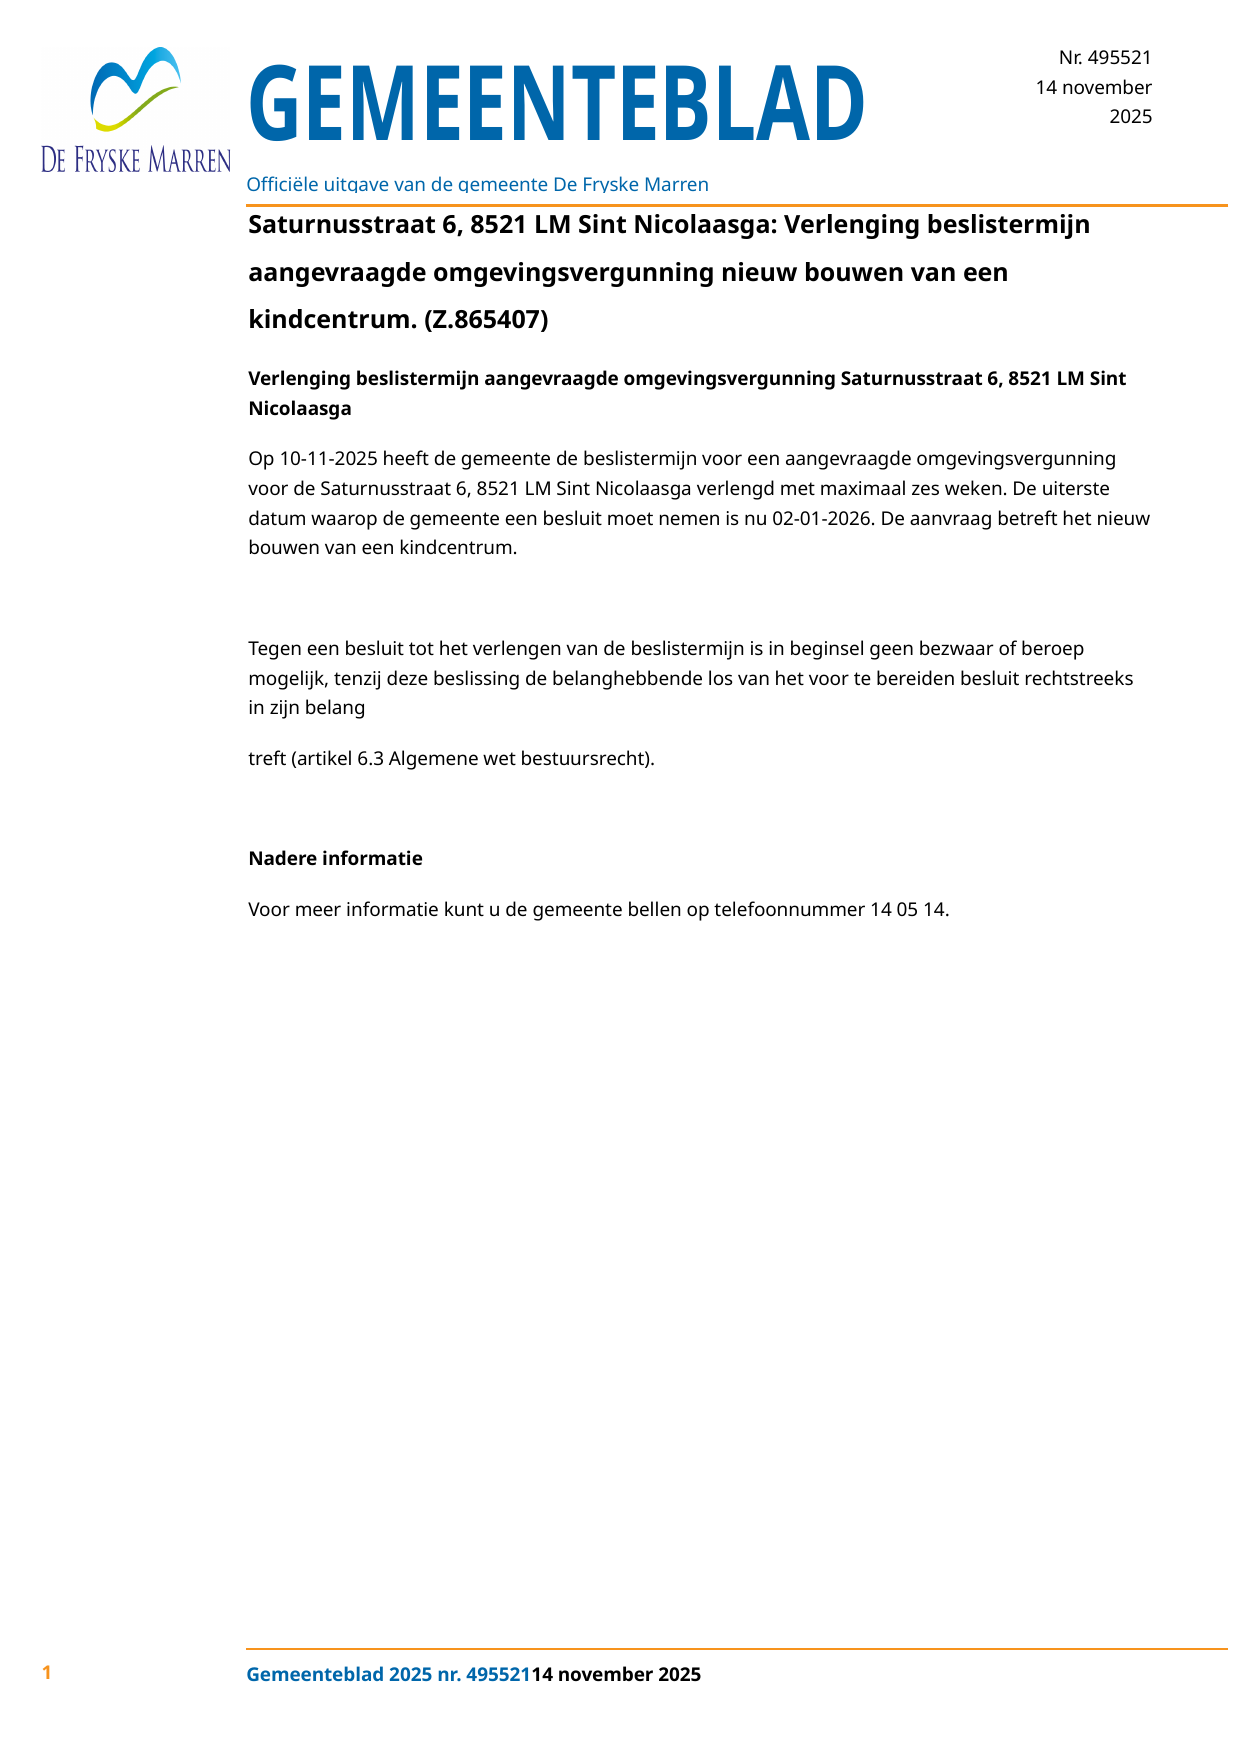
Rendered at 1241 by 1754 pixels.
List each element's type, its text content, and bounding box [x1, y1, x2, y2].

picture [41, 47, 231, 172]
text Verlenging beslistermijn aangevraagde omgevingsvergunning Saturnusstraat 6, 8521 LM Sint Nicolaasga [248, 366, 1152, 421]
text Tegen een besluit tot het verlengen van de beslistermijn is in beginsel geen bezwaar of beroep mogelijk, tenzij deze beslissing de belanghebbende los van het voor te bereiden besluit rechtstreeks in zijn belang [248, 635, 1152, 720]
text Op 10-11-2025 heeft de gemeente de beslistermijn voor een aangevraagde omgevingsvergunning voor de Saturnusstraat 6, 8521 LM Sint Nicolaasga verlengd met maximaal zes weken. De uiterste datum waarop de gemeente een besluit moet nemen is nu 02-01-2026. De aanvraag betreft het nieuw bouwen van een kindcentrum. [248, 446, 1152, 560]
text treft (artikel 6.3 Algemene wet bestuursrecht). [248, 745, 1152, 770]
text Voor meer informatie kunt u de gemeente bellen op telefoonnummer 14 05 14. [248, 896, 1152, 922]
text Nadere informatie [248, 846, 1152, 871]
text Saturnusstraat 6, 8521 LM Sint Nicolaasga: Verlenging beslistermijn aangevraagde omgevingsvergunning nieuw bouwen van een kindcentrum. (Z.865407) [248, 207, 1152, 336]
